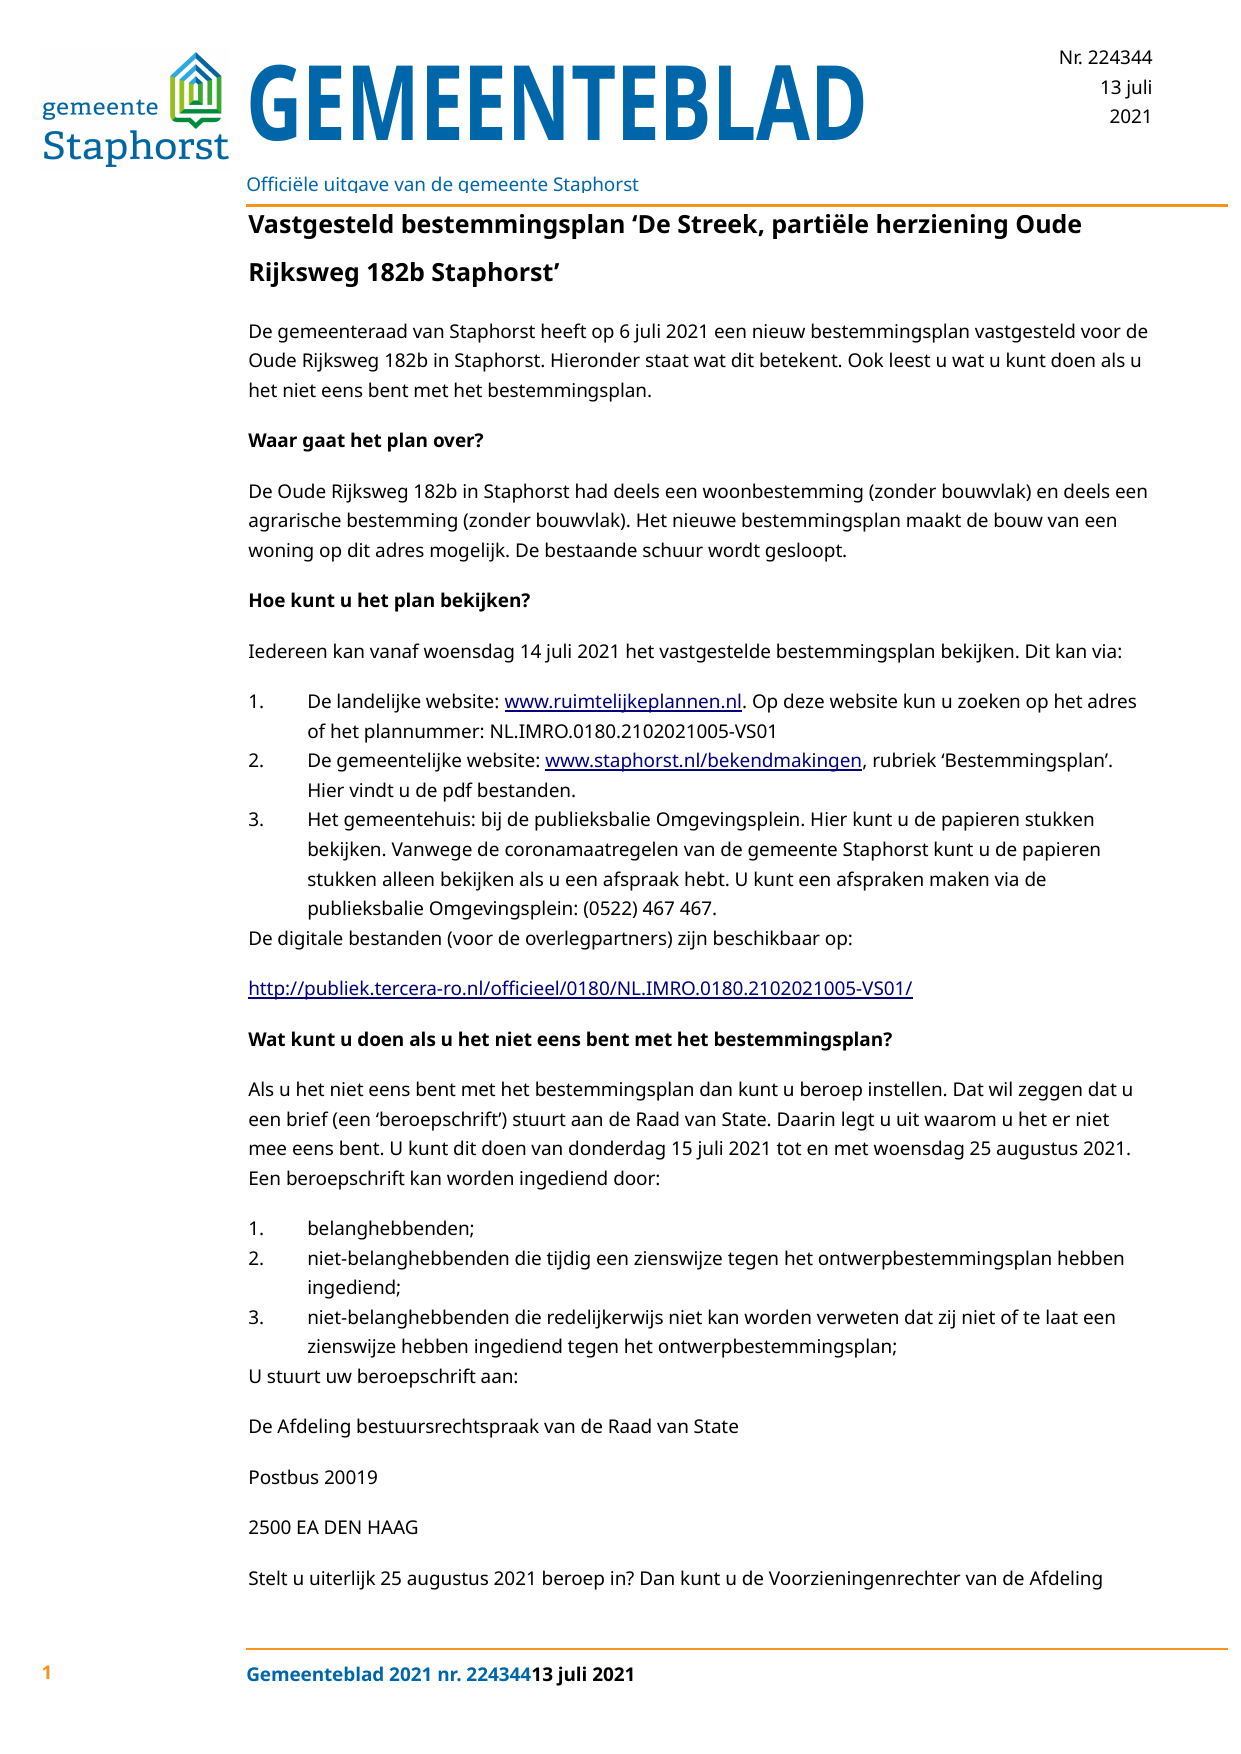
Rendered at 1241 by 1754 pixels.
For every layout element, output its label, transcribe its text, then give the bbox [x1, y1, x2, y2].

text De digitale bestanden (voor de overlegpartners) zijn beschikbaar op: [248, 925, 1152, 951]
picture [41, 47, 231, 172]
text http://publiek.tercera-ro.nl/officieel/0180/NL.IMRO.0180.2102021005-VS01/ [248, 975, 1152, 1001]
text De Oude Rijksweg 182b in Staphorst had deels een woonbestemming (zonder bouwvlak) en deels een agrarische bestemming (zonder bouwvlak). Het nieuwe bestemmingsplan maakt de bouw van een woning op dit adres mogelijk. De bestaande schuur wordt gesloopt. [248, 478, 1152, 563]
text U stuurt uw beroepschrift aan: [248, 1363, 1152, 1389]
text De Afdeling bestuursrechtspraak van de Raad van State [248, 1414, 1152, 1439]
text Wat kunt u doen als u het niet eens bent met het bestemmingsplan? [248, 1026, 1152, 1052]
text Stelt u uiterlijk 25 augustus 2021 beroep in? Dan kunt u de Voorzieningenrechter van de Afdeling [248, 1565, 1152, 1591]
text Als u het niet eens bent met het bestemmingsplan dan kunt u beroep instellen. Dat wil zeggen dat u een brief (een ‘beroepschrift’) stuurt aan de Raad van State. Daarin legt u uit waarom u het er niet mee eens bent. U kunt dit doen van donderdag 15 juli 2021 tot en met woensdag 25 augustus 2021. Een beroepschrift kan worden ingediend door: [248, 1076, 1152, 1191]
text Iedereen kan vanaf woensdag 14 juli 2021 het vastgestelde bestemmingsplan bekijken. Dit kan via: [248, 638, 1152, 664]
list De gemeentelijke website: www.staphorst.nl/bekendmakingen, rubriek ‘Bestemmingsplan’. Hier vindt u de pdf bestanden. [248, 747, 1152, 803]
text Waar gaat het plan over? [248, 427, 1152, 453]
text Postbus 20019 [248, 1464, 1152, 1490]
list belanghebbenden; [248, 1215, 1152, 1241]
list De landelijke website: www.ruimtelijkeplannen.nl. Op deze website kun u zoeken op het adres of het plannummer: NL.IMRO.0180.2102021005-VS01 [248, 688, 1152, 744]
text 2500 EA DEN HAAG [248, 1514, 1152, 1540]
list Het gemeentehuis: bij de publieksbalie Omgevingsplein. Hier kunt u de papieren stukken bekijken. Vanwege de coronamaatregelen van de gemeente Staphorst kunt u de papieren stukken alleen bekijken als u een afspraak hebt. U kunt een afspraken maken via de publieksbalie Omgevingsplein: (0522) 467 467. [248, 807, 1152, 921]
list niet-belanghebbenden die tijdig een zienswijze tegen het ontwerpbestemmingsplan hebben ingediend; [248, 1245, 1152, 1300]
text Hoe kunt u het plan bekijken? [248, 587, 1152, 613]
text Vastgesteld bestemmingsplan ‘De Streek, partiële herziening Oude Rijksweg 182b Staphorst’ [248, 207, 1152, 288]
list niet-belanghebbenden die redelijkerwijs niet kan worden verweten dat zij niet of te laat een zienswijze hebben ingediend tegen het ontwerpbestemmingsplan; [248, 1304, 1152, 1359]
text De gemeenteraad van Staphorst heeft op 6 juli 2021 een nieuw bestemmingsplan vastgesteld voor de Oude Rijksweg 182b in Staphorst. Hieronder staat wat dit betekent. Ook leest u wat u kunt doen als u het niet eens bent met het bestemmingsplan. [248, 318, 1152, 403]
